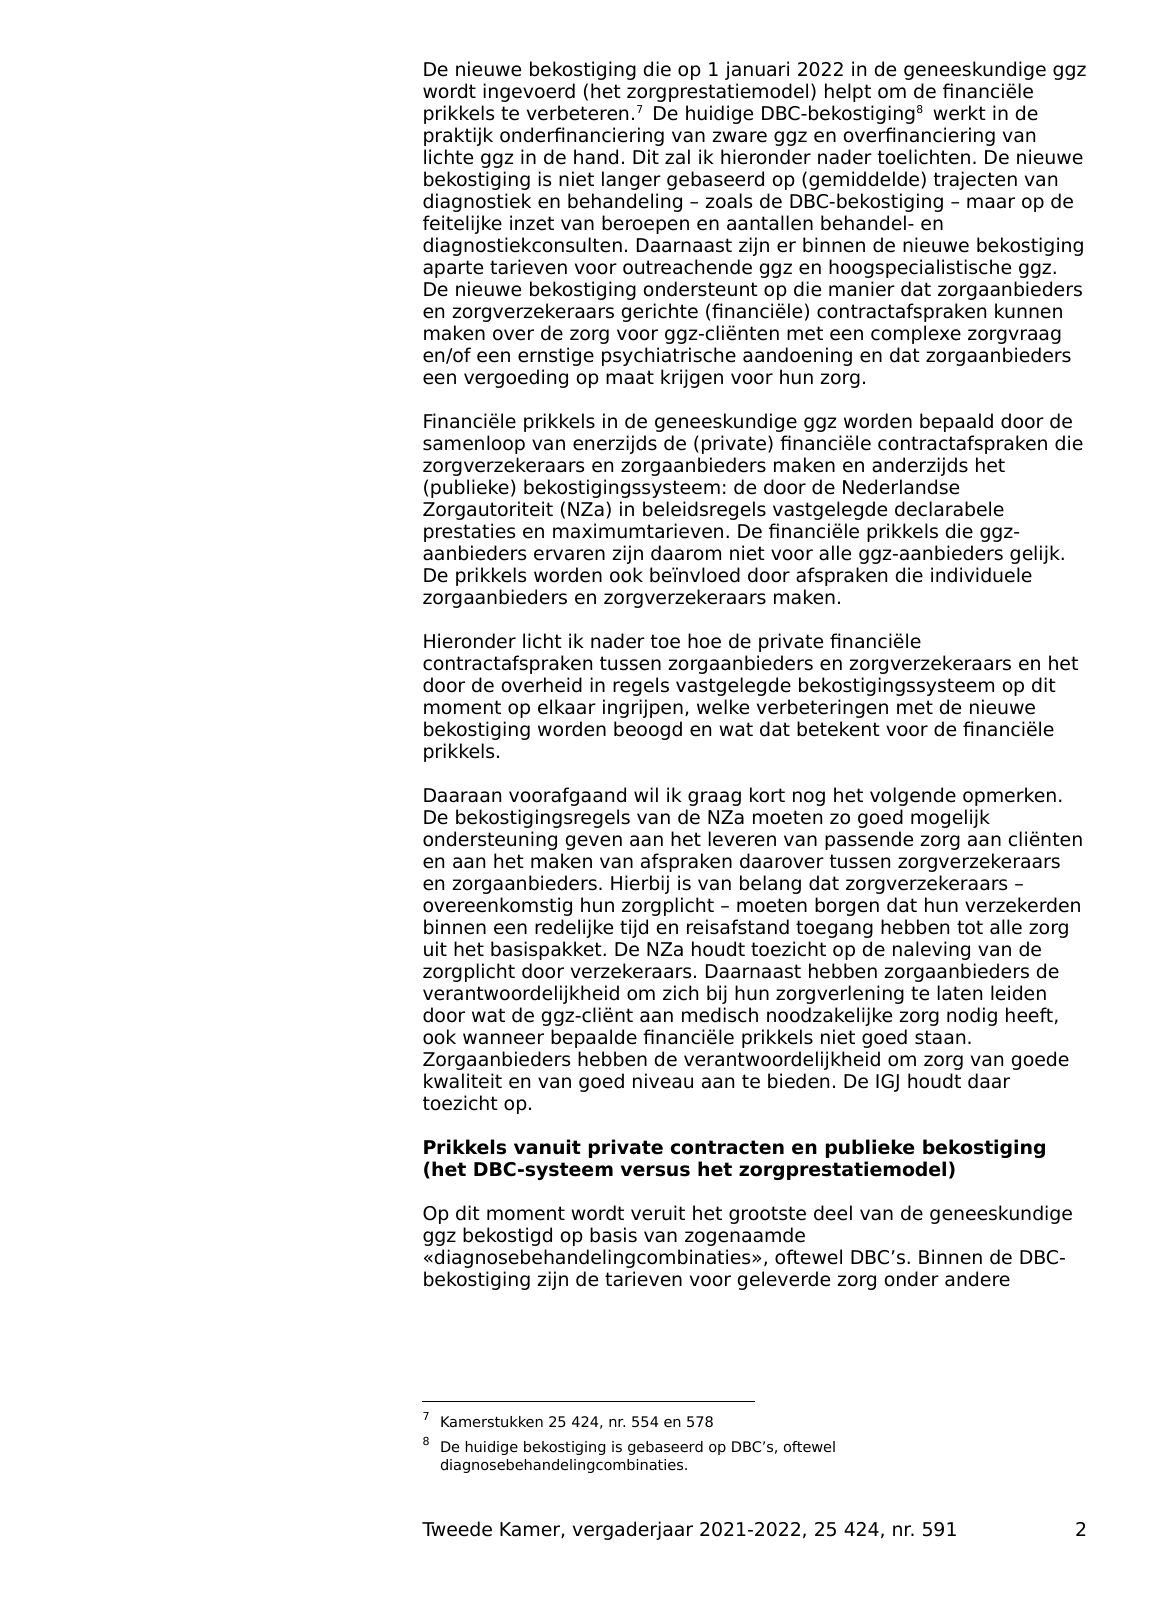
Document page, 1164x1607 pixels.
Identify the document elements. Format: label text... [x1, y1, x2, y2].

text De huidige bekostiging is gebaseerd op DBC’s, oftewel diagnosebehandelingcombinaties. [422, 1435, 1087, 1474]
subtitle Prikkels vanuit private contracten en publieke bekostiging (het DBC-systeem versus het zorgprestatiemodel) [422, 1137, 1087, 1181]
text Op dit moment wordt veruit het grootste deel van de geneeskundige ggz bekostigd op basis van zogenaamde «diagnosebehandelingcombinaties», oftewel DBC’s. Binnen de DBC-bekostiging zijn de tarieven voor geleverde zorg onder andere [422, 1203, 1087, 1291]
text De nieuwe bekostiging die op 1 januari 2022 in de geneeskundige ggz wordt ingevoerd (het zorgprestatiemodel) helpt om de financiële prikkels te verbeteren. De huidige DBC-bekostiging werkt in de praktijk onderfinanciering van zware ggz en overfinanciering van lichte ggz in de hand. Dit zal ik hieronder nader toelichten. De nieuwe bekostiging is niet langer gebaseerd op (gemiddelde) trajecten van diagnostiek en behandeling – zoals de DBC-bekostiging – maar op de feitelijke inzet van beroepen en aantallen behandel- en diagnostiekconsulten. Daarnaast zijn er binnen de nieuwe bekostiging aparte tarieven voor outreachende ggz en hoogspecialistische ggz. De nieuwe bekostiging ondersteunt op die manier dat zorgaanbieders en zorgverzekeraars gerichte (financiële) contractafspraken kunnen maken over de zorg voor ggz-cliënten met een complexe zorgvraag en/of een ernstige psychiatrische aandoening en dat zorgaanbieders een vergoeding op maat krijgen voor hun zorg. [422, 59, 1087, 389]
text Financiële prikkels in de geneeskundige ggz worden bepaald door de samenloop van enerzijds de (private) financiële contractafspraken die zorgverzekeraars en zorgaanbieders maken en anderzijds het (publieke) bekostigingssysteem: de door de Nederlandse Zorgautoriteit (NZa) in beleidsregels vastgelegde declarabele prestaties en maximumtarieven. De financiële prikkels die ggz-aanbieders ervaren zijn daarom niet voor alle ggz-aanbieders gelijk. De prikkels worden ook beïnvloed door afspraken die individuele zorgaanbieders en zorgverzekeraars maken. [422, 411, 1087, 609]
text Hieronder licht ik nader toe hoe de private financiële contractafspraken tussen zorgaanbieders en zorgverzekeraars en het door de overheid in regels vastgelegde bekostigingssysteem op dit moment op elkaar ingrijpen, welke verbeteringen met de nieuwe bekostiging worden beoogd en wat dat betekent voor de financiële prikkels. [422, 631, 1087, 763]
text Kamerstukken 25 424, nr. 554 en 578 [422, 1410, 1087, 1432]
text Daaraan voorafgaand wil ik graag kort nog het volgende opmerken. De bekostigingsregels van de NZa moeten zo goed mogelijk ondersteuning geven aan het leveren van passende zorg aan cliënten en aan het maken van afspraken daarover tussen zorgverzekeraars en zorgaanbieders. Hierbij is van belang dat zorgverzekeraars – overeenkomstig hun zorgplicht – moeten borgen dat hun verzekerden binnen een redelijke tijd en reisafstand toegang hebben tot alle zorg uit het basispakket. De NZa houdt toezicht op de naleving van de zorgplicht door verzekeraars. Daarnaast hebben zorgaanbieders de verantwoordelijkheid om zich bij hun zorgverlening te laten leiden door wat de ggz-cliënt aan medisch noodzakelijke zorg nodig heeft, ook wanneer bepaalde financiële prikkels niet goed staan. Zorgaanbieders hebben de verantwoordelijkheid om zorg van goede kwaliteit en van goed niveau aan te bieden. De IGJ houdt daar toezicht op. [422, 785, 1087, 1115]
